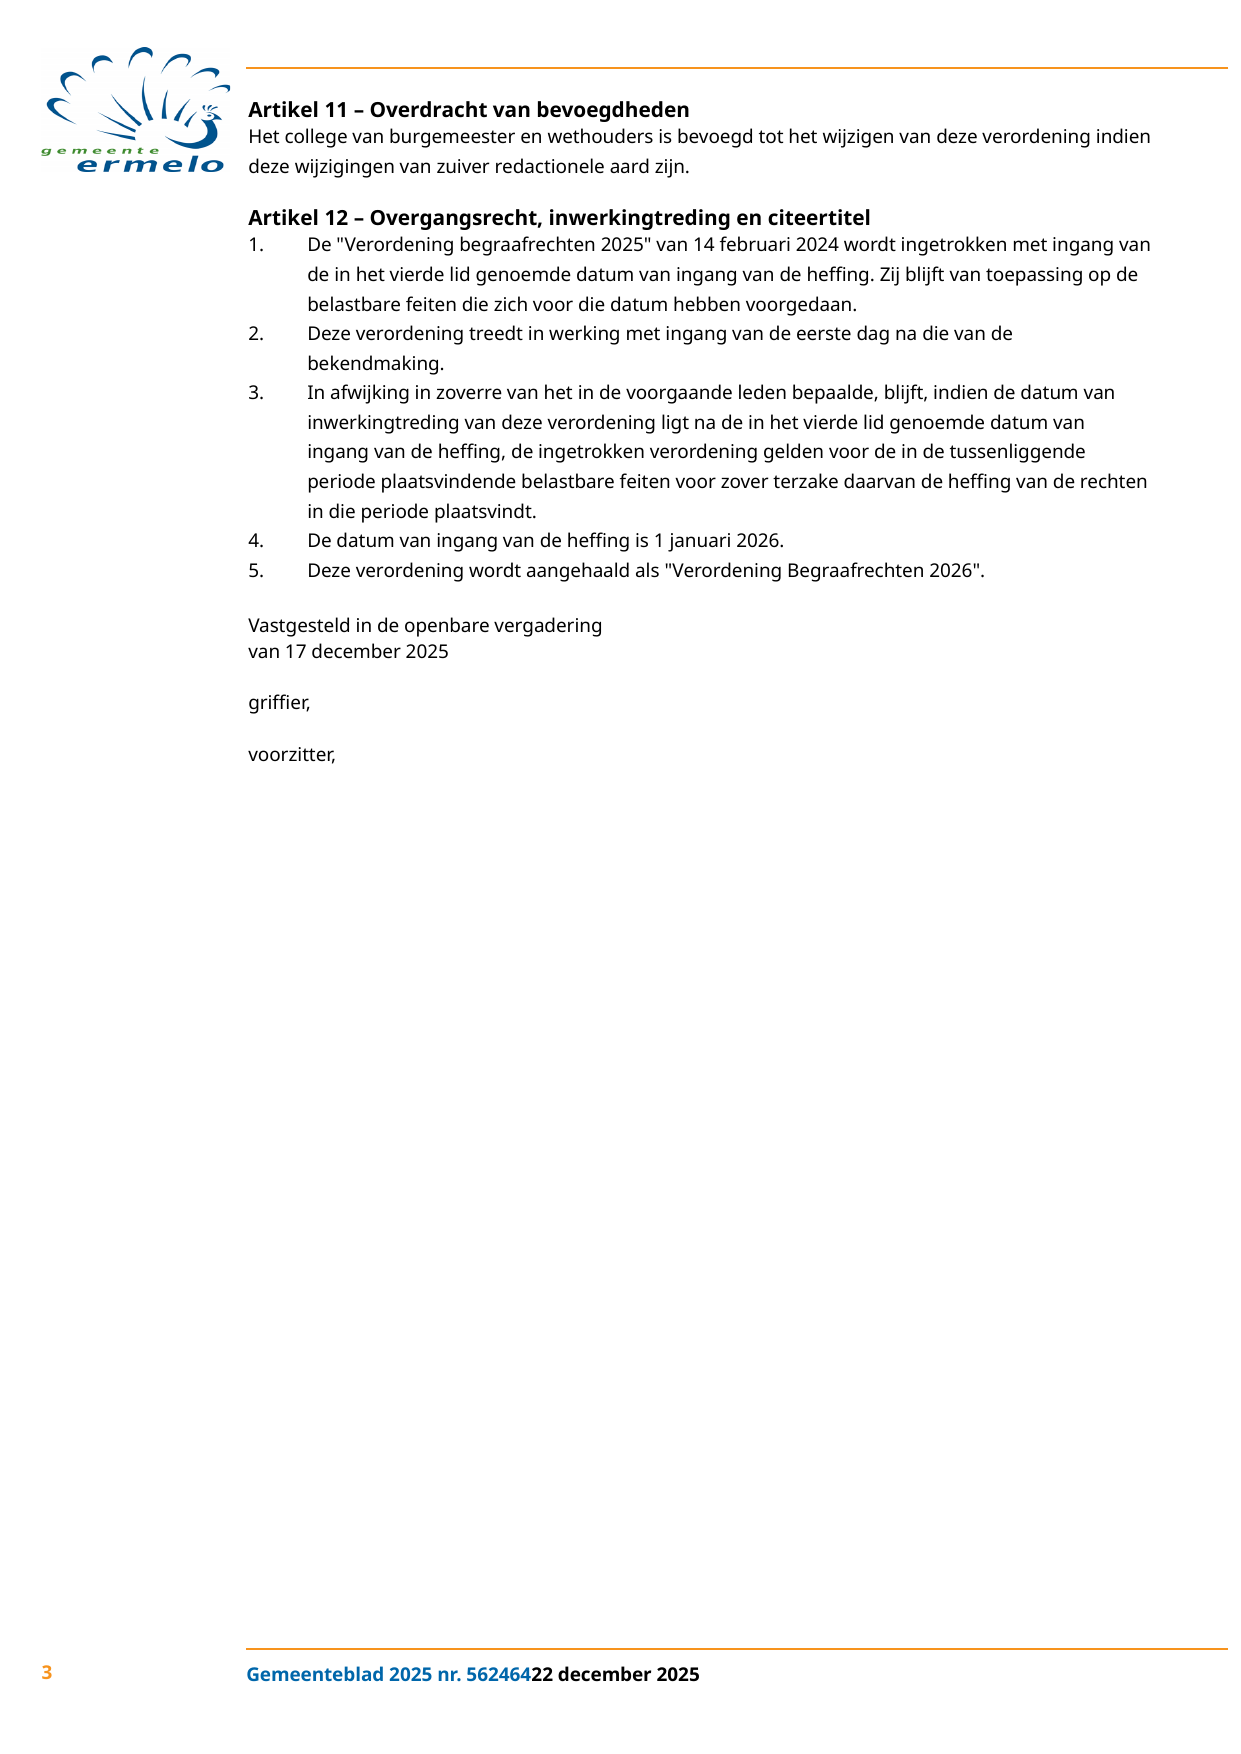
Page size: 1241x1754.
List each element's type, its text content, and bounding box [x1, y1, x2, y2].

list Deze verordening wordt aangehaald als "Verordening Begraafrechten 2026". [248, 557, 1152, 583]
list De "Verordening begraafrechten 2025" van 14 februari 2024 wordt ingetrokken met ingang van de in het vierde lid genoemde datum van ingang van de heffing. Zij blijft van toepassing op de belastbare feiten die zich voor die datum hebben voorgedaan. [248, 232, 1152, 317]
text griffier, [248, 689, 1152, 715]
text van 17 december 2025 [248, 638, 1152, 664]
text Het college van burgemeester en wethouders is bevoegd tot het wijzigen van deze verordening indien deze wijzigingen van zuiver redactionele aard zijn. [248, 123, 1152, 178]
text Vastgesteld in de openbare vergadering [248, 612, 1152, 638]
list De datum van ingang van de heffing is 1 januari 2026. [248, 527, 1152, 553]
picture [41, 47, 231, 172]
list In afwijking in zoverre van het in de voorgaande leden bepaalde, blijft, indien de datum van inwerkingtreding van deze verordening ligt na de in het vierde lid genoemde datum van ingang van de heffing, de ingetrokken verordening gelden voor de in de tussenliggende periode plaatsvindende belastbare feiten voor zover terzake daarvan de heffing van de rechten in die periode plaatsvindt. [248, 379, 1152, 524]
text Artikel 12 – Overgangsrecht, inwerkingtreding en citeertitel [248, 203, 1152, 232]
text Artikel 11 – Overdracht van bevoegdheden [248, 95, 1152, 123]
text voorzitter, [248, 741, 1152, 767]
list Deze verordening treedt in werking met ingang van de eerste dag na die van de bekendmaking. [248, 320, 1152, 376]
